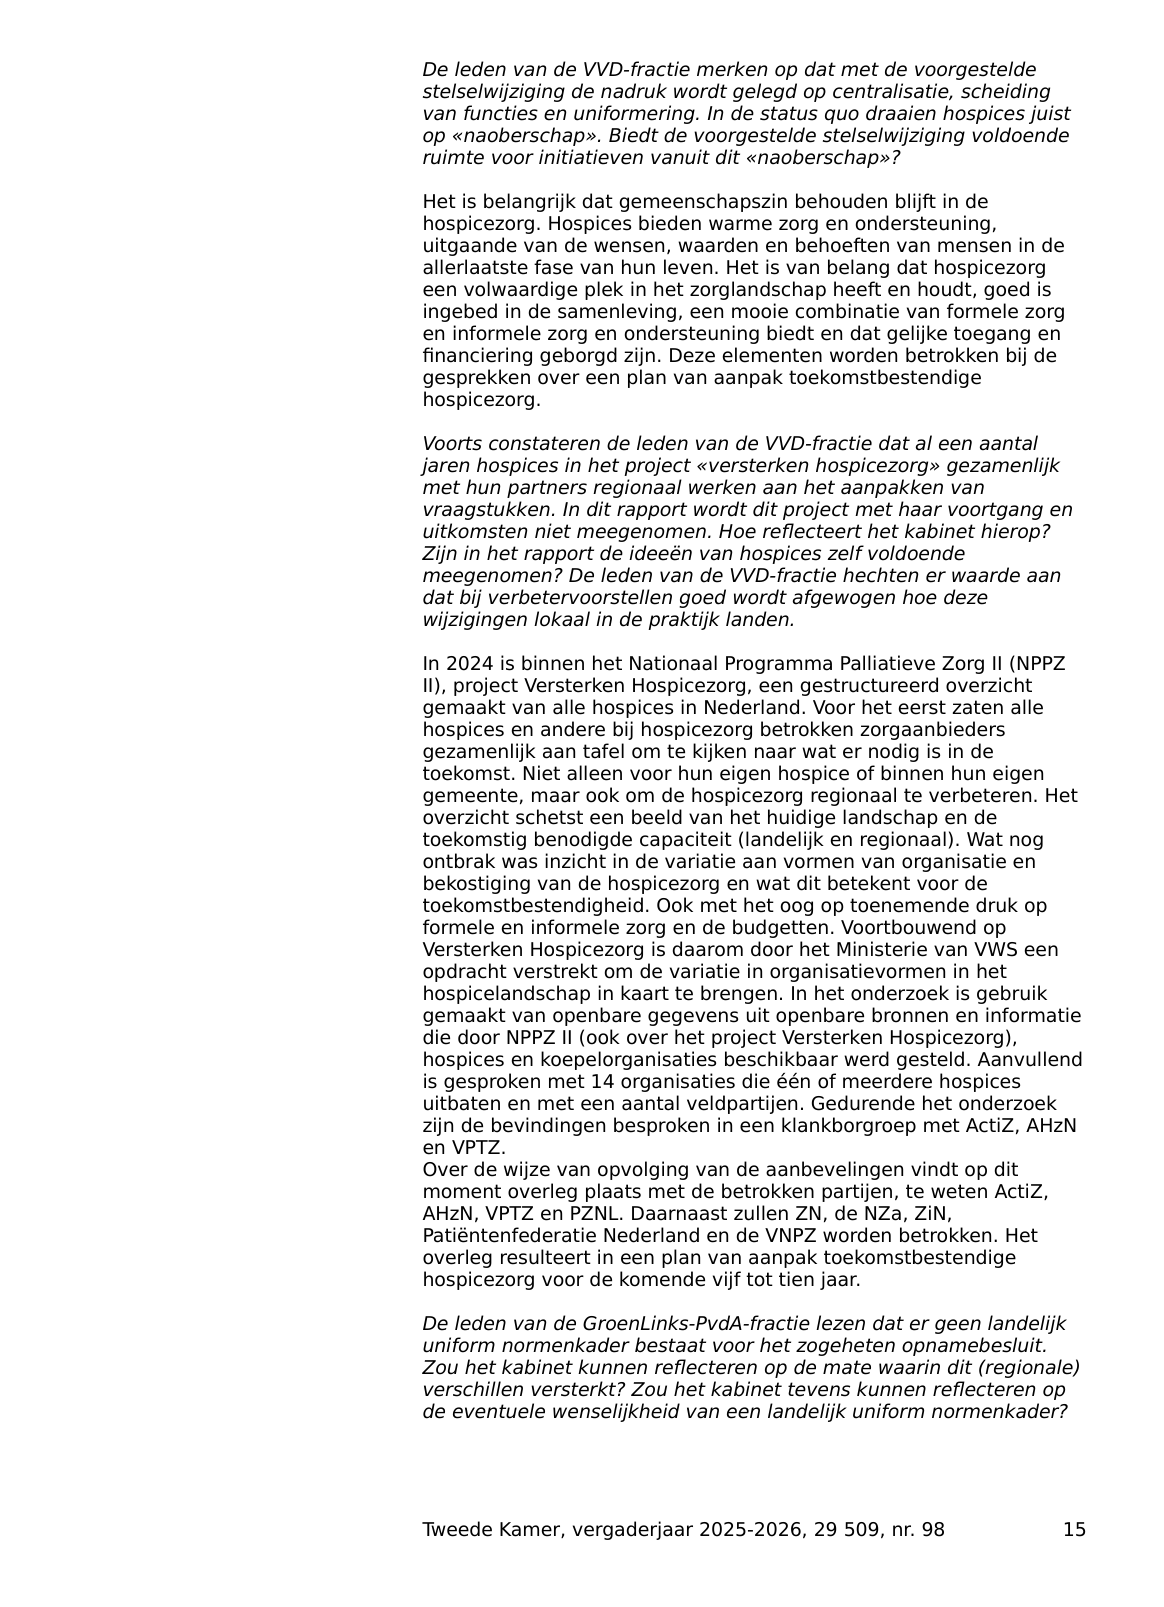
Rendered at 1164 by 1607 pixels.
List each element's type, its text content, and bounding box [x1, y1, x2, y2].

text Het is belangrijk dat gemeenschapszin behouden blijft in de hospicezorg. Hospices bieden warme zorg en ondersteuning, uitgaande van de wensen, waarden en behoeften van mensen in de allerlaatste fase van hun leven. Het is van belang dat hospicezorg een volwaardige plek in het zorglandschap heeft en houdt, goed is ingebed in de samenleving, een mooie combinatie van formele zorg en informele zorg en ondersteuning biedt en dat gelijke toegang en financiering geborgd zijn. Deze elementen worden betrokken bij de gesprekken over een plan van aanpak toekomstbestendige hospicezorg. [422, 191, 1087, 411]
text Voorts constateren de leden van de VVD-fractie dat al een aantal jaren hospices in het project «versterken hospicezorg» gezamenlijk met hun partners regionaal werken aan het aanpakken van vraagstukken. In dit rapport wordt dit project met haar voortgang en uitkomsten niet meegenomen. Hoe reflecteert het kabinet hierop? Zijn in het rapport de ideeën van hospices zelf voldoende meegenomen? De leden van de VVD-fractie hechten er waarde aan dat bij verbetervoorstellen goed wordt afgewogen hoe deze wijzigingen lokaal in de praktijk landen. [422, 433, 1087, 631]
text Over de wijze van opvolging van de aanbevelingen vindt op dit moment overleg plaats met de betrokken partijen, te weten ActiZ, AHzN, VPTZ en PZNL. Daarnaast zullen ZN, de NZa, ZiN, Patiëntenfederatie Nederland en de VNPZ worden betrokken. Het overleg resulteert in een plan van aanpak toekomstbestendige hospicezorg voor de komende vijf tot tien jaar. [422, 1159, 1087, 1291]
text De leden van de GroenLinks-PvdA-fractie lezen dat er geen landelijk uniform normenkader bestaat voor het zogeheten opnamebesluit. Zou het kabinet kunnen reflecteren op de mate waarin dit (regionale) verschillen versterkt? Zou het kabinet tevens kunnen reflecteren op de eventuele wenselijkheid van een landelijk uniform normenkader? [422, 1313, 1087, 1423]
text In 2024 is binnen het Nationaal Programma Palliatieve Zorg II (NPPZ II), project Versterken Hospicezorg, een gestructureerd overzicht gemaakt van alle hospices in Nederland. Voor het eerst zaten alle hospices en andere bij hospicezorg betrokken zorgaanbieders gezamenlijk aan tafel om te kijken naar wat er nodig is in de toekomst. Niet alleen voor hun eigen hospice of binnen hun eigen gemeente, maar ook om de hospicezorg regionaal te verbeteren. Het overzicht schetst een beeld van het huidige landschap en de toekomstig benodigde capaciteit (landelijk en regionaal). Wat nog ontbrak was inzicht in de variatie aan vormen van organisatie en bekostiging van de hospicezorg en wat dit betekent voor de toekomstbestendigheid. Ook met het oog op toenemende druk op formele en informele zorg en de budgetten. Voortbouwend op Versterken Hospicezorg is daarom door het Ministerie van VWS een opdracht verstrekt om de variatie in organisatievormen in het hospicelandschap in kaart te brengen. In het onderzoek is gebruik gemaakt van openbare gegevens uit openbare bronnen en informatie die door NPPZ II (ook over het project Versterken Hospicezorg), hospices en koepelorganisaties beschikbaar werd gesteld. Aanvullend is gesproken met 14 organisaties die één of meerdere hospices uitbaten en met een aantal veldpartijen. Gedurende het onderzoek zijn de bevindingen besproken in een klankborgroep met ActiZ, AHzN en VPTZ. [422, 653, 1087, 1159]
text De leden van de VVD-fractie merken op dat met de voorgestelde stelselwijziging de nadruk wordt gelegd op centralisatie, scheiding van functies en uniformering. In de status quo draaien hospices juist op «naoberschap». Biedt de voorgestelde stelselwijziging voldoende ruimte voor initiatieven vanuit dit «naoberschap»? [422, 59, 1087, 169]
